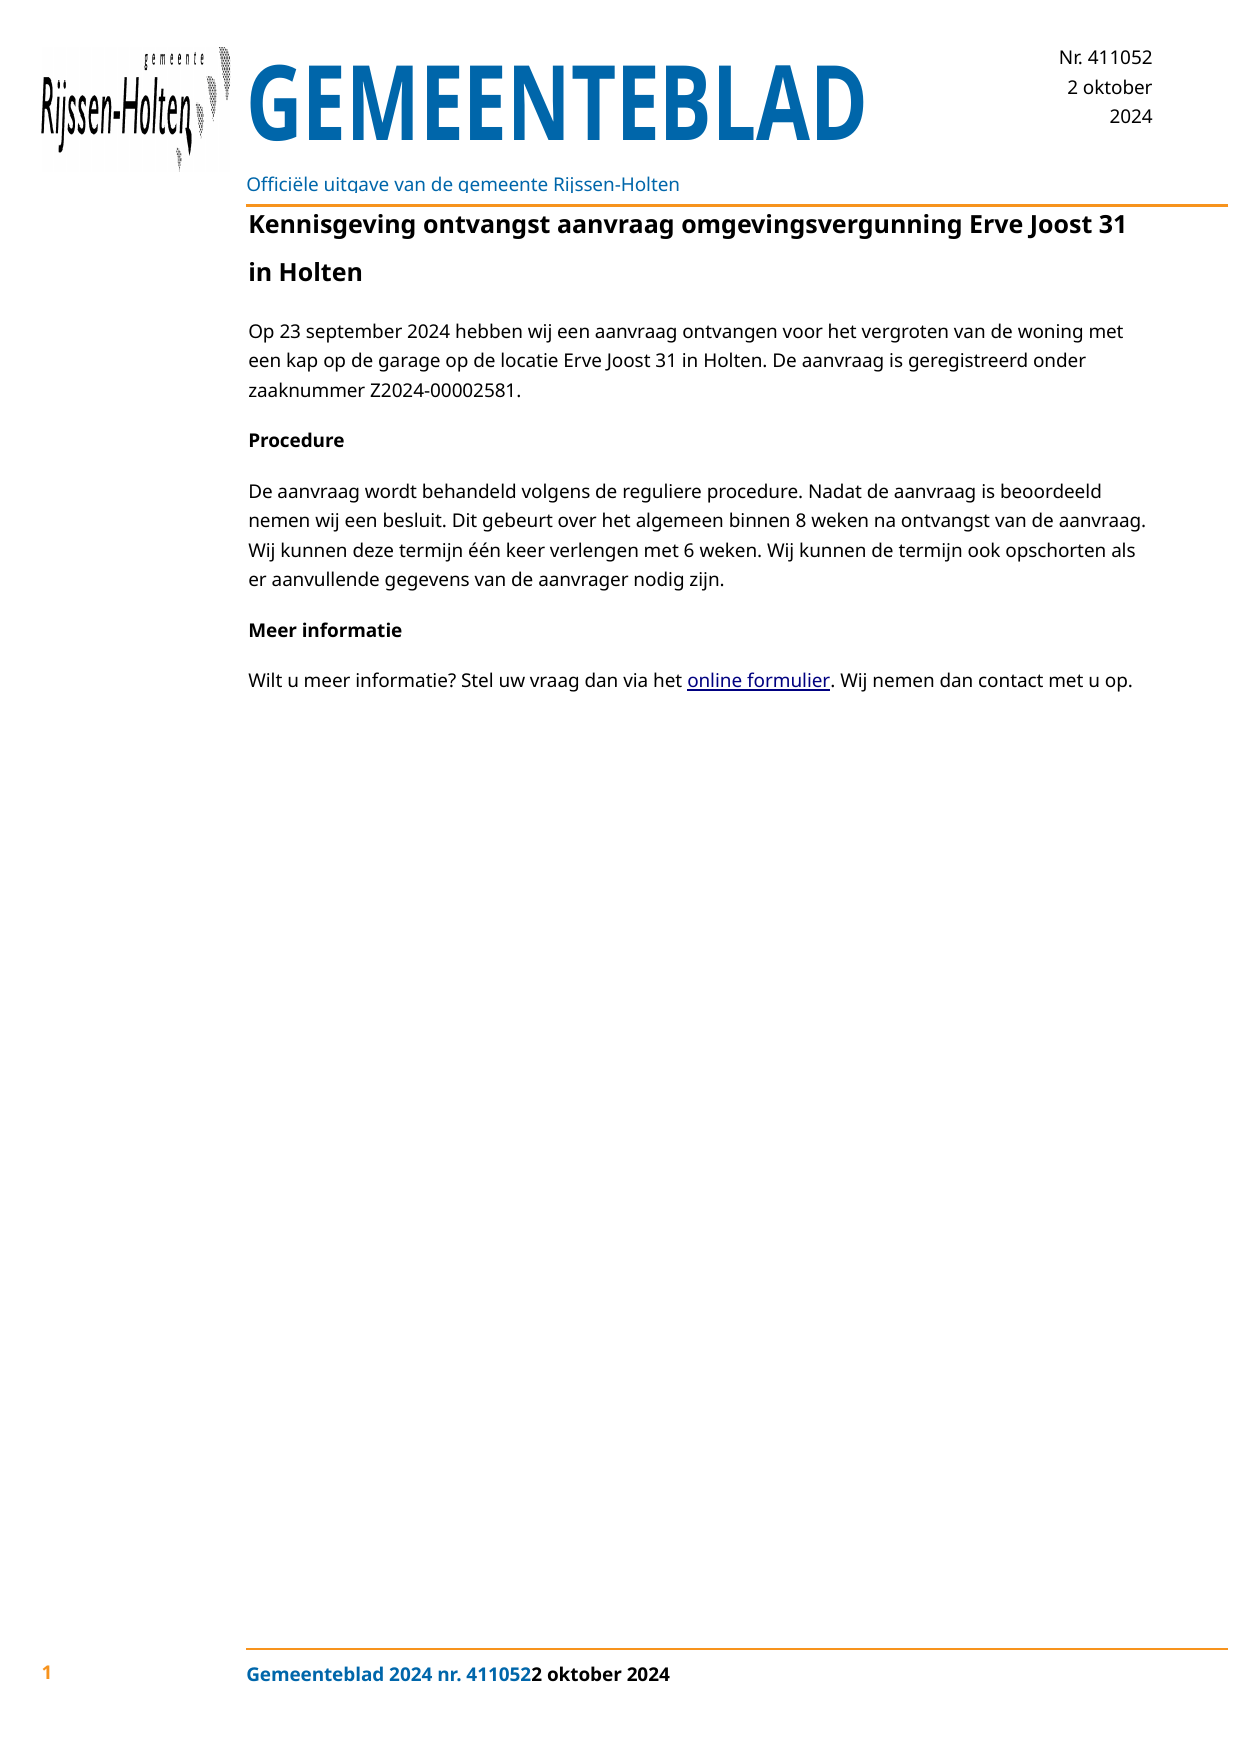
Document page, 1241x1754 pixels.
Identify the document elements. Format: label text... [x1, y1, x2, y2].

text Procedure [248, 427, 1152, 453]
picture [41, 47, 231, 172]
text Meer informatie [248, 617, 1152, 643]
text De aanvraag wordt behandeld volgens de reguliere procedure. Nadat de aanvraag is beoordeeld nemen wij een besluit. Dit gebeurt over het algemeen binnen 8 weken na ontvangst van de aanvraag. Wij kunnen deze termijn één keer verlengen met 6 weken. Wij kunnen de termijn ook opschorten als er aanvullende gegevens van de aanvrager nodig zijn. [248, 478, 1152, 592]
text Kennisgeving ontvangst aanvraag omgevingsvergunning Erve Joost 31 in Holten [248, 207, 1152, 288]
text Op 23 september 2024 hebben wij een aanvraag ontvangen voor het vergroten van de woning met een kap op de garage op de locatie Erve Joost 31 in Holten. De aanvraag is geregistreerd onder zaaknummer Z2024-00002581. [248, 318, 1152, 403]
text Wilt u meer informatie? Stel uw vraag dan via het online formulier. Wij nemen dan contact met u op. [248, 667, 1152, 693]
